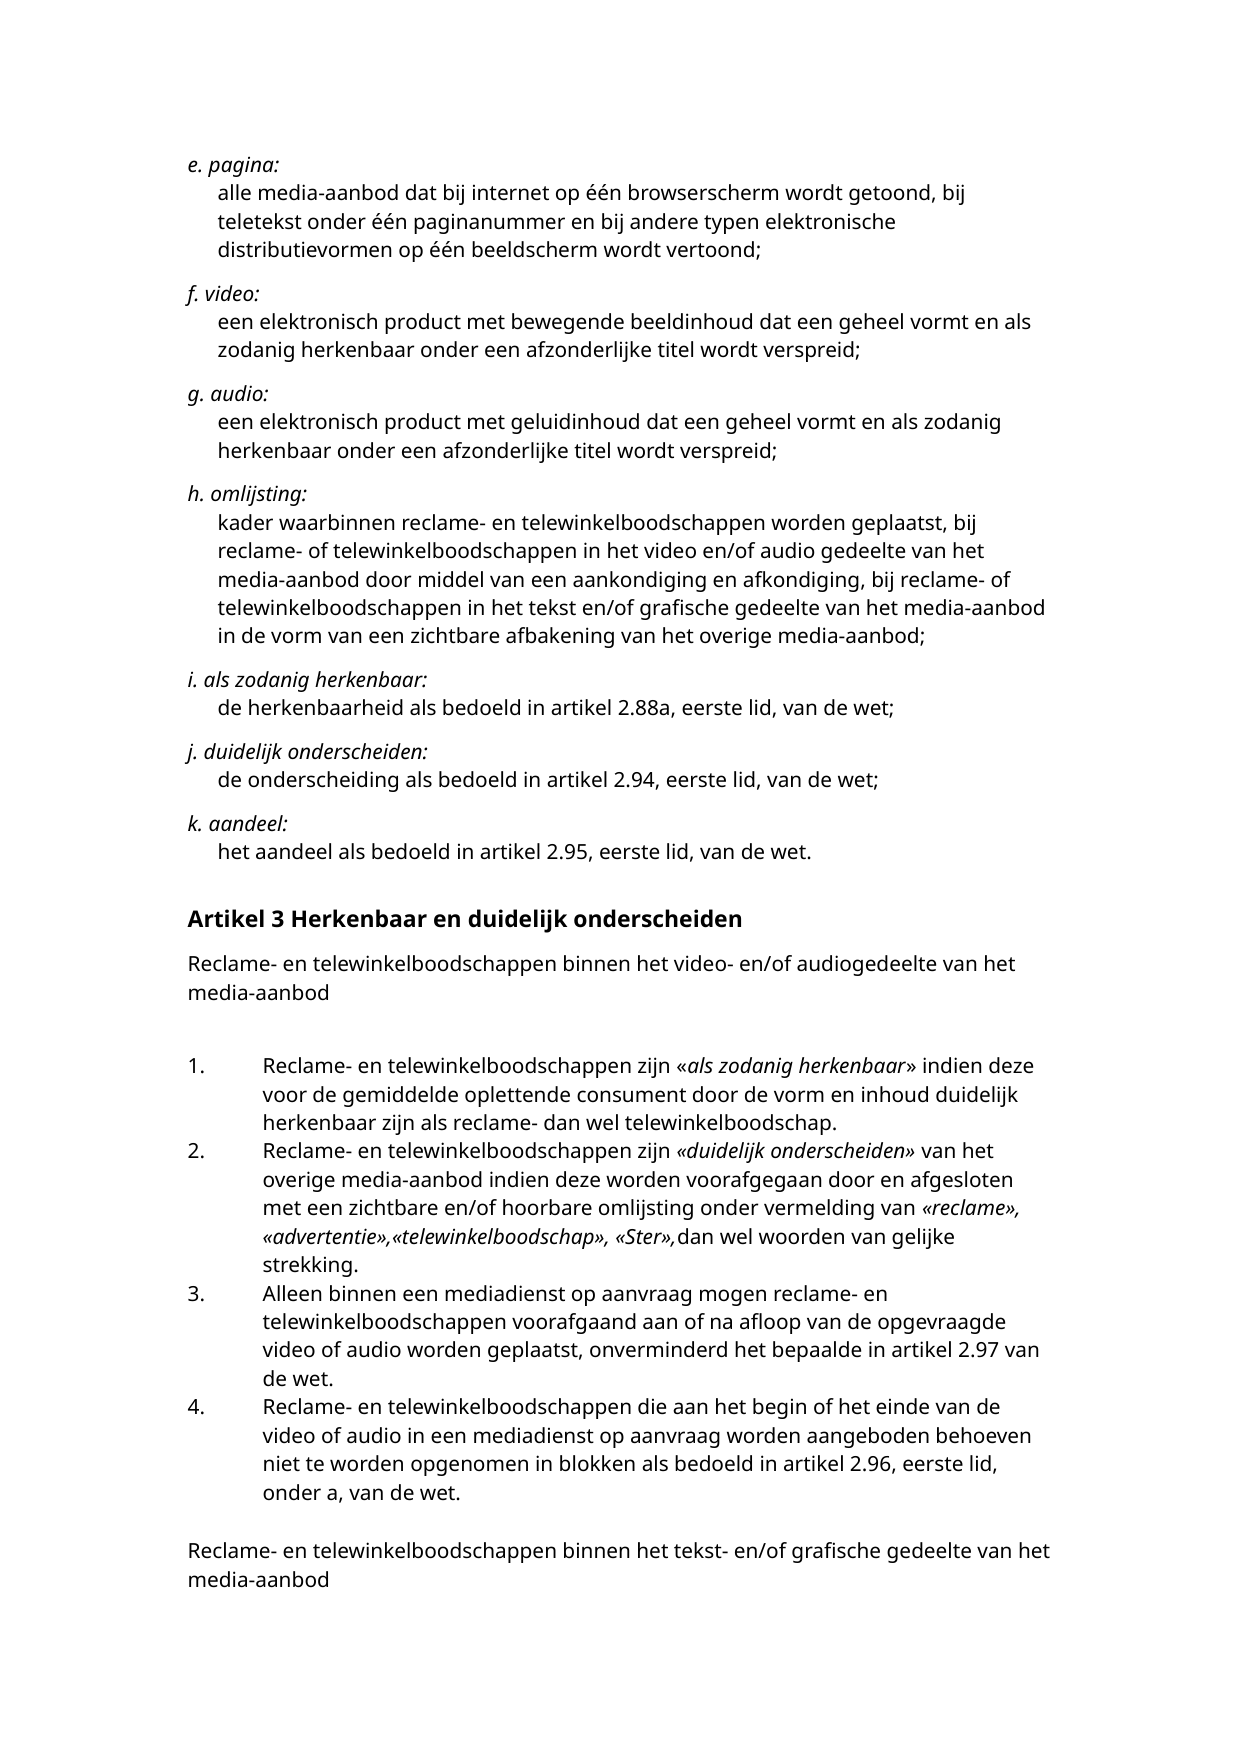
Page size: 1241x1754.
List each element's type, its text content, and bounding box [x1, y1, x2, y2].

text j. duidelijk onderscheiden: [187, 737, 1053, 765]
text alle media-aanbod dat bij internet op één browserscherm wordt getoond, bij teletekst onder één paginanummer en bij andere typen elektronische distributievormen op één beeldscherm wordt vertoond; [217, 178, 1053, 264]
text kader waarbinnen reclame- en telewinkelboodschappen worden geplaatst, bij reclame- of telewinkelboodschappen in het video en/of audio gedeelte van het media-aanbod door middel van een aankondiging en afkondiging, bij reclame- of telewinkelboodschappen in het tekst en/of grafische gedeelte van het media-aanbod in de vorm van een zichtbare afbakening van het overige media-aanbod; [217, 508, 1053, 650]
text g. audio: [187, 379, 1053, 407]
text de herkenbaarheid als bedoeld in artikel 2.88a, eerste lid, van de wet; [217, 693, 1053, 722]
text f. video: [187, 279, 1053, 307]
list Reclame- en telewinkelboodschappen die aan het begin of het einde van de video of audio in een mediadienst op aanvraag worden aangeboden behoeven niet te worden opgenomen in blokken als bedoeld in artikel 2.96, eerste lid, onder a, van de wet. [187, 1392, 1053, 1506]
text de onderscheiding als bedoeld in artikel 2.94, eerste lid, van de wet; [217, 765, 1053, 794]
text i. als zodanig herkenbaar: [187, 665, 1053, 693]
text h. omlijsting: [187, 479, 1053, 508]
list Reclame- en telewinkelboodschappen zijn «als zodanig herkenbaar» indien deze voor de gemiddelde oplettende consument door de vorm en inhoud duidelijk herkenbaar zijn als reclame- dan wel telewinkelboodschap. [187, 1051, 1053, 1137]
text Reclame- en telewinkelboodschappen binnen het video- en/of audiogedeelte van het media-aanbod [187, 949, 1053, 1006]
text Reclame- en telewinkelboodschappen binnen het tekst- en/of grafische gedeelte van het media-aanbod [187, 1536, 1053, 1593]
list Alleen binnen een mediadienst op aanvraag mogen reclame- en telewinkelboodschappen voorafgaand aan of na afloop van de opgevraagde video of audio worden geplaatst, onverminderd het bepaalde in artikel 2.97 van de wet. [187, 1279, 1053, 1392]
text het aandeel als bedoeld in artikel 2.95, eerste lid, van de wet. [217, 837, 1053, 866]
text een elektronisch product met bewegende beeldinhoud dat een geheel vormt en als zodanig herkenbaar onder een afzonderlijke titel wordt verspreid; [217, 307, 1053, 364]
list Reclame- en telewinkelboodschappen zijn «duidelijk onderscheiden» van het overige media-aanbod indien deze worden voorafgegaan door en afgesloten met een zichtbare en/of hoorbare omlijsting onder vermelding van «reclame», «advertentie»,«telewinkelboodschap», «Ster»,dan wel woorden van gelijke strekking. [187, 1137, 1053, 1279]
subtitle Artikel 3 Herkenbaar en duidelijk onderscheiden [187, 903, 1053, 934]
text e. pagina: [187, 150, 1053, 178]
text k. aandeel: [187, 809, 1053, 837]
text een elektronisch product met geluidinhoud dat een geheel vormt en als zodanig herkenbaar onder een afzonderlijke titel wordt verspreid; [217, 407, 1053, 464]
